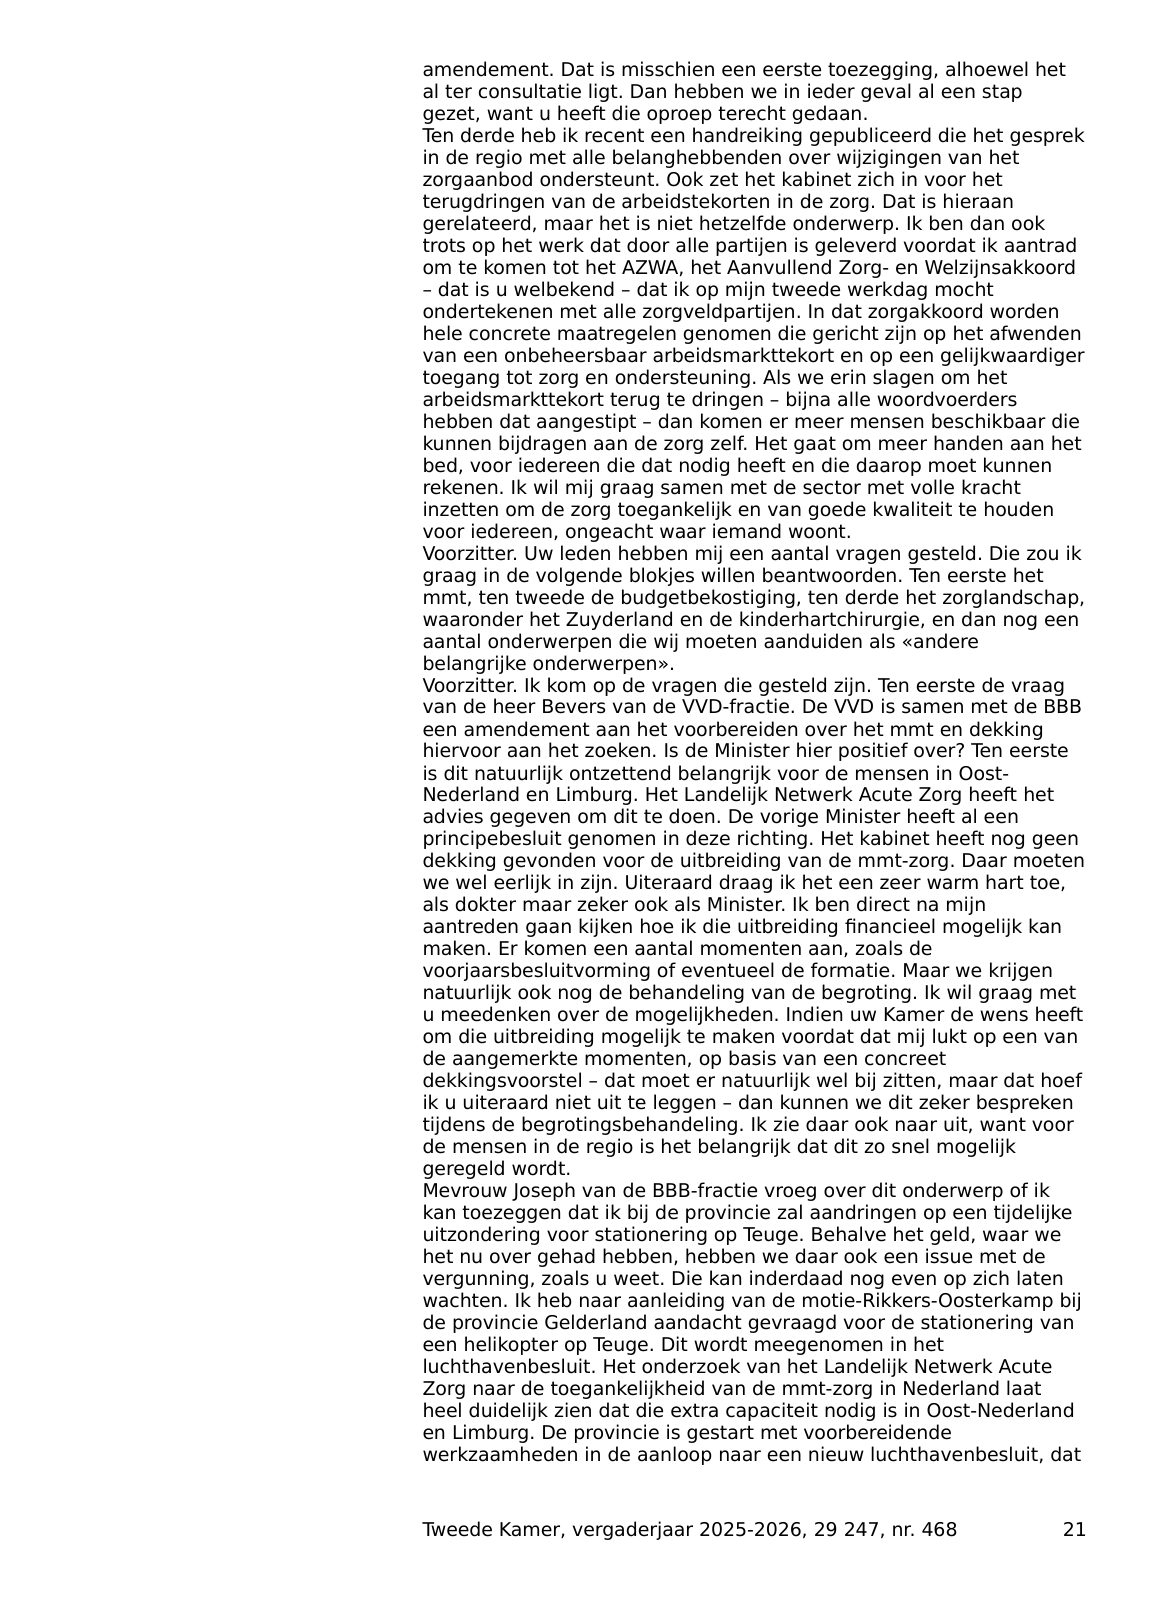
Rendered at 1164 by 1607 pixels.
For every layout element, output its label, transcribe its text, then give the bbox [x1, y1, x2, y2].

text amendement. Dat is misschien een eerste toezegging, alhoewel het al ter consultatie ligt. Dan hebben we in ieder geval al een stap gezet, want u heeft die oproep terecht gedaan. [422, 59, 1087, 125]
text Voorzitter. Ik kom op de vragen die gesteld zijn. Ten eerste de vraag van de heer Bevers van de VVD-fractie. De VVD is samen met de BBB een amendement aan het voorbereiden over het mmt en dekking hiervoor aan het zoeken. Is de Minister hier positief over? Ten eerste is dit natuurlijk ontzettend belangrijk voor de mensen in Oost-Nederland en Limburg. Het Landelijk Netwerk Acute Zorg heeft het advies gegeven om dit te doen. De vorige Minister heeft al een principebesluit genomen in deze richting. Het kabinet heeft nog geen dekking gevonden voor de uitbreiding van de mmt-zorg. Daar moeten we wel eerlijk in zijn. Uiteraard draag ik het een zeer warm hart toe, als dokter maar zeker ook als Minister. Ik ben direct na mijn aantreden gaan kijken hoe ik die uitbreiding financieel mogelijk kan maken. Er komen een aantal momenten aan, zoals de voorjaarsbesluitvorming of eventueel de formatie. Maar we krijgen natuurlijk ook nog de behandeling van de begroting. Ik wil graag met u meedenken over de mogelijkheden. Indien uw Kamer de wens heeft om die uitbreiding mogelijk te maken voordat dat mij lukt op een van de aangemerkte momenten, op basis van een concreet dekkingsvoorstel – dat moet er natuurlijk wel bij zitten, maar dat hoef ik u uiteraard niet uit te leggen – dan kunnen we dit zeker bespreken tijdens de begrotingsbehandeling. Ik zie daar ook naar uit, want voor de mensen in de regio is het belangrijk dat dit zo snel mogelijk geregeld wordt. [422, 674, 1087, 1180]
text Voorzitter. Uw leden hebben mij een aantal vragen gesteld. Die zou ik graag in de volgende blokjes willen beantwoorden. Ten eerste het mmt, ten tweede de budgetbekostiging, ten derde het zorglandschap, waaronder het Zuyderland en de kinderhartchirurgie, en dan nog een aantal onderwerpen die wij moeten aanduiden als «andere belangrijke onderwerpen». [422, 543, 1087, 674]
text Ten derde heb ik recent een handreiking gepubliceerd die het gesprek in de regio met alle belanghebbenden over wijzigingen van het zorgaanbod ondersteunt. Ook zet het kabinet zich in voor het terugdringen van de arbeidstekorten in de zorg. Dat is hieraan gerelateerd, maar het is niet hetzelfde onderwerp. Ik ben dan ook trots op het werk dat door alle partijen is geleverd voordat ik aantrad om te komen tot het AZWA, het Aanvullend Zorg- en Welzijnsakkoord – dat is u welbekend – dat ik op mijn tweede werkdag mocht ondertekenen met alle zorgveldpartijen. In dat zorgakkoord worden hele concrete maatregelen genomen die gericht zijn op het afwenden van een onbeheersbaar arbeidsmarkttekort en op een gelijkwaardiger toegang tot zorg en ondersteuning. Als we erin slagen om het arbeidsmarkttekort terug te dringen – bijna alle woordvoerders hebben dat aangestipt – dan komen er meer mensen beschikbaar die kunnen bijdragen aan de zorg zelf. Het gaat om meer handen aan het bed, voor iedereen die dat nodig heeft en die daarop moet kunnen rekenen. Ik wil mij graag samen met de sector met volle kracht inzetten om de zorg toegankelijk en van goede kwaliteit te houden voor iedereen, ongeacht waar iemand woont. [422, 125, 1087, 543]
text Mevrouw Joseph van de BBB-fractie vroeg over dit onderwerp of ik kan toezeggen dat ik bij de provincie zal aandringen op een tijdelijke uitzondering voor stationering op Teuge. Behalve het geld, waar we het nu over gehad hebben, hebben we daar ook een issue met de vergunning, zoals u weet. Die kan inderdaad nog even op zich laten wachten. Ik heb naar aanleiding van de motie-Rikkers-Oosterkamp bij de provincie Gelderland aandacht gevraagd voor de stationering van een helikopter op Teuge. Dit wordt meegenomen in het luchthavenbesluit. Het onderzoek van het Landelijk Netwerk Acute Zorg naar de toegankelijkheid van de mmt-zorg in Nederland laat heel duidelijk zien dat die extra capaciteit nodig is in Oost-Nederland en Limburg. De provincie is gestart met voorbereidende werkzaamheden in de aanloop naar een nieuw luchthavenbesluit, dat [422, 1180, 1087, 1466]
